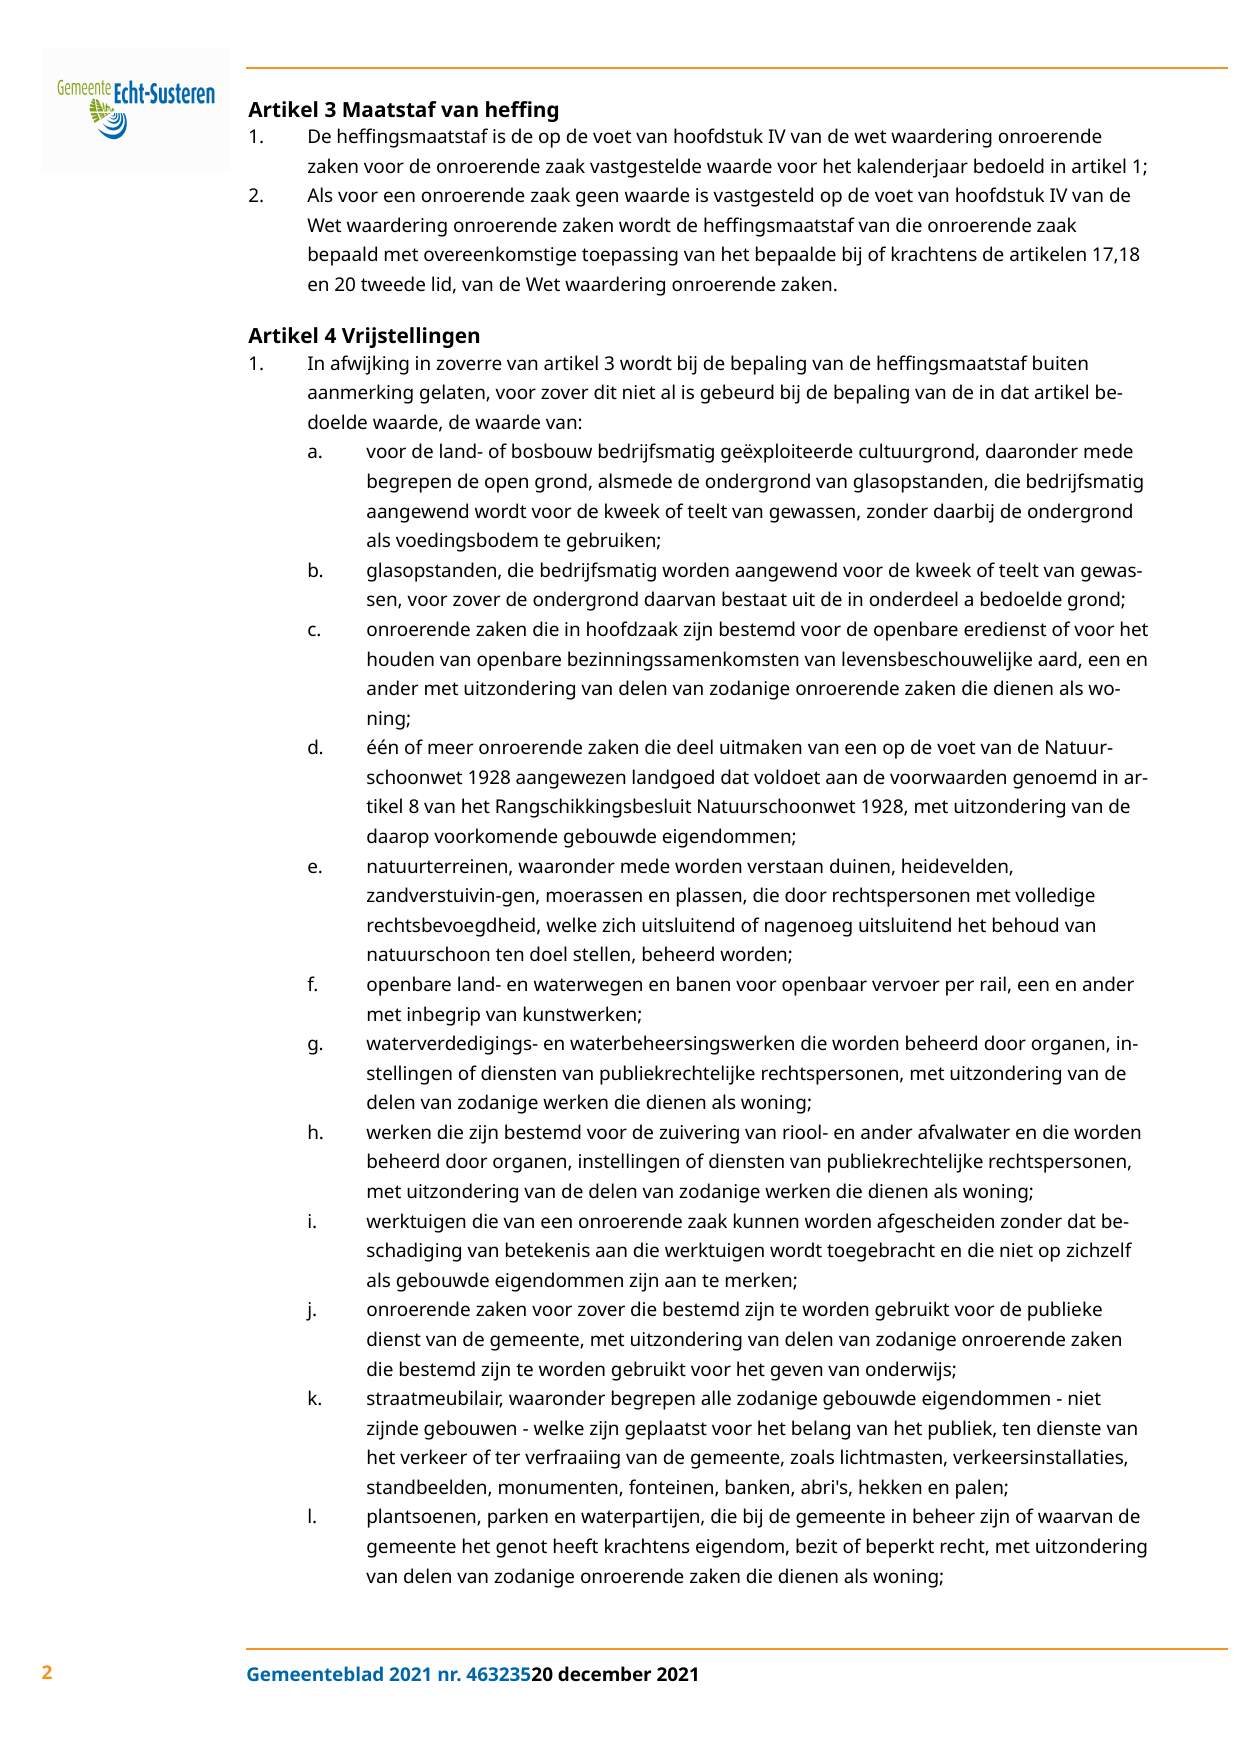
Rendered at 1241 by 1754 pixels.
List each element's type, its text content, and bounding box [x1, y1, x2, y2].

list Als voor een onroerende zaak geen waarde is vastgesteld op de voet van hoofdstuk IV van de Wet waardering onroerende zaken wordt de heffingsmaatstaf van die onroerende zaak bepaald met overeenkomstige toepassing van het bepaalde bij of krachtens de artikelen 17,18 en 20 tweede lid, van de Wet waardering onroerende zaken. [248, 182, 1152, 297]
list één of meer onroerende zaken die deel uitmaken van een op de voet van de Natuur-schoonwet 1928 aangewezen landgoed dat voldoet aan de voorwaarden genoemd in ar-tikel 8 van het Rangschikkingsbesluit Natuurschoonwet 1928, met uitzondering van de daarop voorkomende gebouwde eigendommen; [307, 734, 1152, 849]
list In afwijking in zoverre van artikel 3 wordt bij de bepaling van de heffingsmaatstaf buiten aanmerking gelaten, voor zover dit niet al is gebeurd bij de bepaling van de in dat artikel be-doelde waarde, de waarde van: [248, 350, 1152, 435]
text Artikel 3 Maatstaf van heffing [248, 95, 1152, 123]
text Artikel 4 Vrijstellingen [248, 322, 1152, 350]
list straatmeubilair, waaronder begrepen alle zodanige gebouwde eigendommen - niet zijnde gebouwen - welke zijn geplaatst voor het belang van het publiek, ten dienste van het verkeer of ter verfraaiing van de gemeente, zoals lichtmasten, verkeersinstallaties, standbeelden, monumenten, fonteinen, banken, abri's, hekken en palen; [307, 1385, 1152, 1500]
picture [41, 47, 231, 172]
list glasopstanden, die bedrijfsmatig worden aangewend voor de kweek of teelt van gewas-sen, voor zover de ondergrond daarvan bestaat uit de in onderdeel a bedoelde grond; [307, 557, 1152, 612]
list onroerende zaken die in hoofdzaak zijn bestemd voor de openbare eredienst of voor het houden van openbare bezinningssamenkomsten van levensbeschouwelijke aard, een en ander met uitzondering van delen van zodanige onroerende zaken die dienen als wo-ning; [307, 616, 1152, 731]
list De heffingsmaatstaf is de op de voet van hoofdstuk IV van de wet waardering onroerende zaken voor de onroerende zaak vastgestelde waarde voor het kalenderjaar bedoeld in artikel 1; [248, 123, 1152, 178]
list waterverdedigings- en waterbeheersingswerken die worden beheerd door organen, in-stellingen of diensten van publiekrechtelijke rechtspersonen, met uitzondering van de delen van zodanige werken die dienen als woning; [307, 1030, 1152, 1115]
list werken die zijn bestemd voor de zuivering van riool- en ander afvalwater en die worden beheerd door organen, instellingen of diensten van publiekrechtelijke rechtspersonen, met uitzondering van de delen van zodanige werken die dienen als woning; [307, 1119, 1152, 1204]
list onroerende zaken voor zover die bestemd zijn te worden gebruikt voor de publieke dienst van de gemeente, met uitzondering van delen van zodanige onroerende zaken die bestemd zijn te worden gebruikt voor het geven van onderwijs; [307, 1297, 1152, 1382]
list openbare land- en waterwegen en banen voor openbaar vervoer per rail, een en ander met inbegrip van kunstwerken; [307, 971, 1152, 1027]
list werktuigen die van een onroerende zaak kunnen worden afgescheiden zonder dat be-schadiging van betekenis aan die werktuigen wordt toegebracht en die niet op zichzelf als gebouwde eigendommen zijn aan te merken; [307, 1208, 1152, 1293]
list plantsoenen, parken en waterpartijen, die bij de gemeente in beheer zijn of waarvan de gemeente het genot heeft krachtens eigendom, bezit of beperkt recht, met uitzondering van delen van zodanige onroerende zaken die dienen als woning; [307, 1504, 1152, 1589]
list natuurterreinen, waaronder mede worden verstaan duinen, heidevelden, zandverstuivin-gen, moerassen en plassen, die door rechtspersonen met volledige rechtsbevoegdheid, welke zich uitsluitend of nagenoeg uitsluitend het behoud van natuurschoon ten doel stellen, beheerd worden; [307, 853, 1152, 967]
list voor de land- of bosbouw bedrijfsmatig geëxploiteerde cultuurgrond, daaronder mede begrepen de open grond, alsmede de ondergrond van glasopstanden, die bedrijfsmatig aangewend wordt voor de kweek of teelt van gewassen, zonder daarbij de ondergrond als voedingsbodem te gebruiken; [307, 439, 1152, 553]
